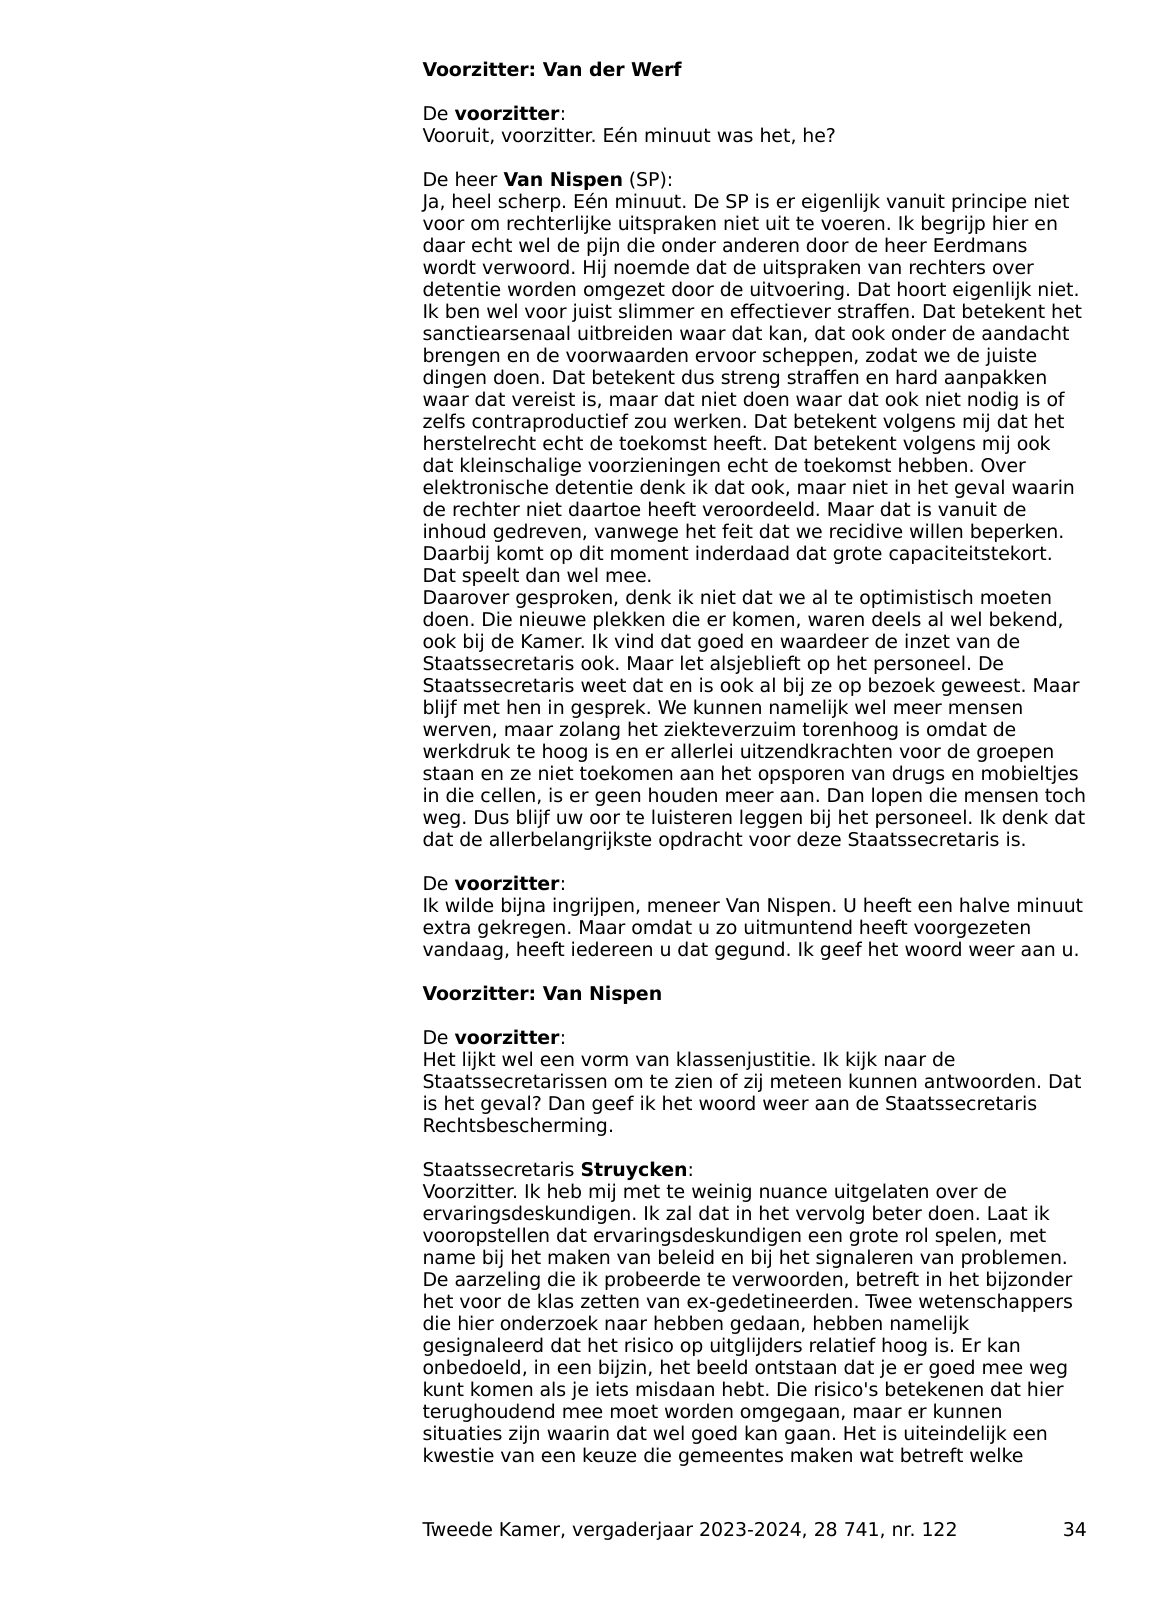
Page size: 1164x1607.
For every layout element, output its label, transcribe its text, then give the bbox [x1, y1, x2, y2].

text De voorzitter: [422, 103, 1087, 125]
subtitle Voorzitter: Van der Werf [422, 59, 1087, 81]
text Het lijkt wel een vorm van klassenjustitie. Ik kijk naar de Staatssecretarissen om te zien of zij meteen kunnen antwoorden. Dat is het geval? Dan geef ik het woord weer aan de Staatssecretaris Rechtsbescherming. [422, 1049, 1087, 1137]
text Ik wilde bijna ingrijpen, meneer Van Nispen. U heeft een halve minuut extra gekregen. Maar omdat u zo uitmuntend heeft voorgezeten vandaag, heeft iedereen u dat gegund. Ik geef het woord weer aan u. [422, 895, 1087, 961]
text Voorzitter. Ik heb mij met te weinig nuance uitgelaten over de ervaringsdeskundigen. Ik zal dat in het vervolg beter doen. Laat ik vooropstellen dat ervaringsdeskundigen een grote rol spelen, met name bij het maken van beleid en bij het signaleren van problemen. De aarzeling die ik probeerde te verwoorden, betreft in het bijzonder het voor de klas zetten van ex-gedetineerden. Twee wetenschappers die hier onderzoek naar hebben gedaan, hebben namelijk gesignaleerd dat het risico op uitglijders relatief hoog is. Er kan onbedoeld, in een bijzin, het beeld ontstaan dat je er goed mee weg kunt komen als je iets misdaan hebt. Die risico's betekenen dat hier terughoudend mee moet worden omgegaan, maar er kunnen situaties zijn waarin dat wel goed kan gaan. Het is uiteindelijk een kwestie van een keuze die gemeentes maken wat betreft welke [422, 1181, 1087, 1467]
text Staatssecretaris Struycken: [422, 1159, 1087, 1181]
text De voorzitter: [422, 873, 1087, 895]
text De voorzitter: [422, 1027, 1087, 1049]
text Ja, heel scherp. Eén minuut. De SP is er eigenlijk vanuit principe niet voor om rechterlijke uitspraken niet uit te voeren. Ik begrijp hier en daar echt wel de pijn die onder anderen door de heer Eerdmans wordt verwoord. Hij noemde dat de uitspraken van rechters over detentie worden omgezet door de uitvoering. Dat hoort eigenlijk niet. Ik ben wel voor juist slimmer en effectiever straffen. Dat betekent het sanctiearsenaal uitbreiden waar dat kan, dat ook onder de aandacht brengen en de voorwaarden ervoor scheppen, zodat we de juiste dingen doen. Dat betekent dus streng straffen en hard aanpakken waar dat vereist is, maar dat niet doen waar dat ook niet nodig is of zelfs contraproductief zou werken. Dat betekent volgens mij dat het herstelrecht echt de toekomst heeft. Dat betekent volgens mij ook dat kleinschalige voorzieningen echt de toekomst hebben. Over elektronische detentie denk ik dat ook, maar niet in het geval waarin de rechter niet daartoe heeft veroordeeld. Maar dat is vanuit de inhoud gedreven, vanwege het feit dat we recidive willen beperken. Daarbij komt op dit moment inderdaad dat grote capaciteitstekort. Dat speelt dan wel mee. [422, 191, 1087, 587]
text Vooruit, voorzitter. Eén minuut was het, he? [422, 125, 1087, 147]
subtitle Voorzitter: Van Nispen [422, 983, 1087, 1005]
text Daarover gesproken, denk ik niet dat we al te optimistisch moeten doen. Die nieuwe plekken die er komen, waren deels al wel bekend, ook bij de Kamer. Ik vind dat goed en waardeer de inzet van de Staatssecretaris ook. Maar let alsjeblieft op het personeel. De Staatssecretaris weet dat en is ook al bij ze op bezoek geweest. Maar blijf met hen in gesprek. We kunnen namelijk wel meer mensen werven, maar zolang het ziekteverzuim torenhoog is omdat de werkdruk te hoog is en er allerlei uitzendkrachten voor de groepen staan en ze niet toekomen aan het opsporen van drugs en mobieltjes in die cellen, is er geen houden meer aan. Dan lopen die mensen toch weg. Dus blijf uw oor te luisteren leggen bij het personeel. Ik denk dat dat de allerbelangrijkste opdracht voor deze Staatssecretaris is. [422, 587, 1087, 851]
text De heer Van Nispen (SP): [422, 169, 1087, 191]
